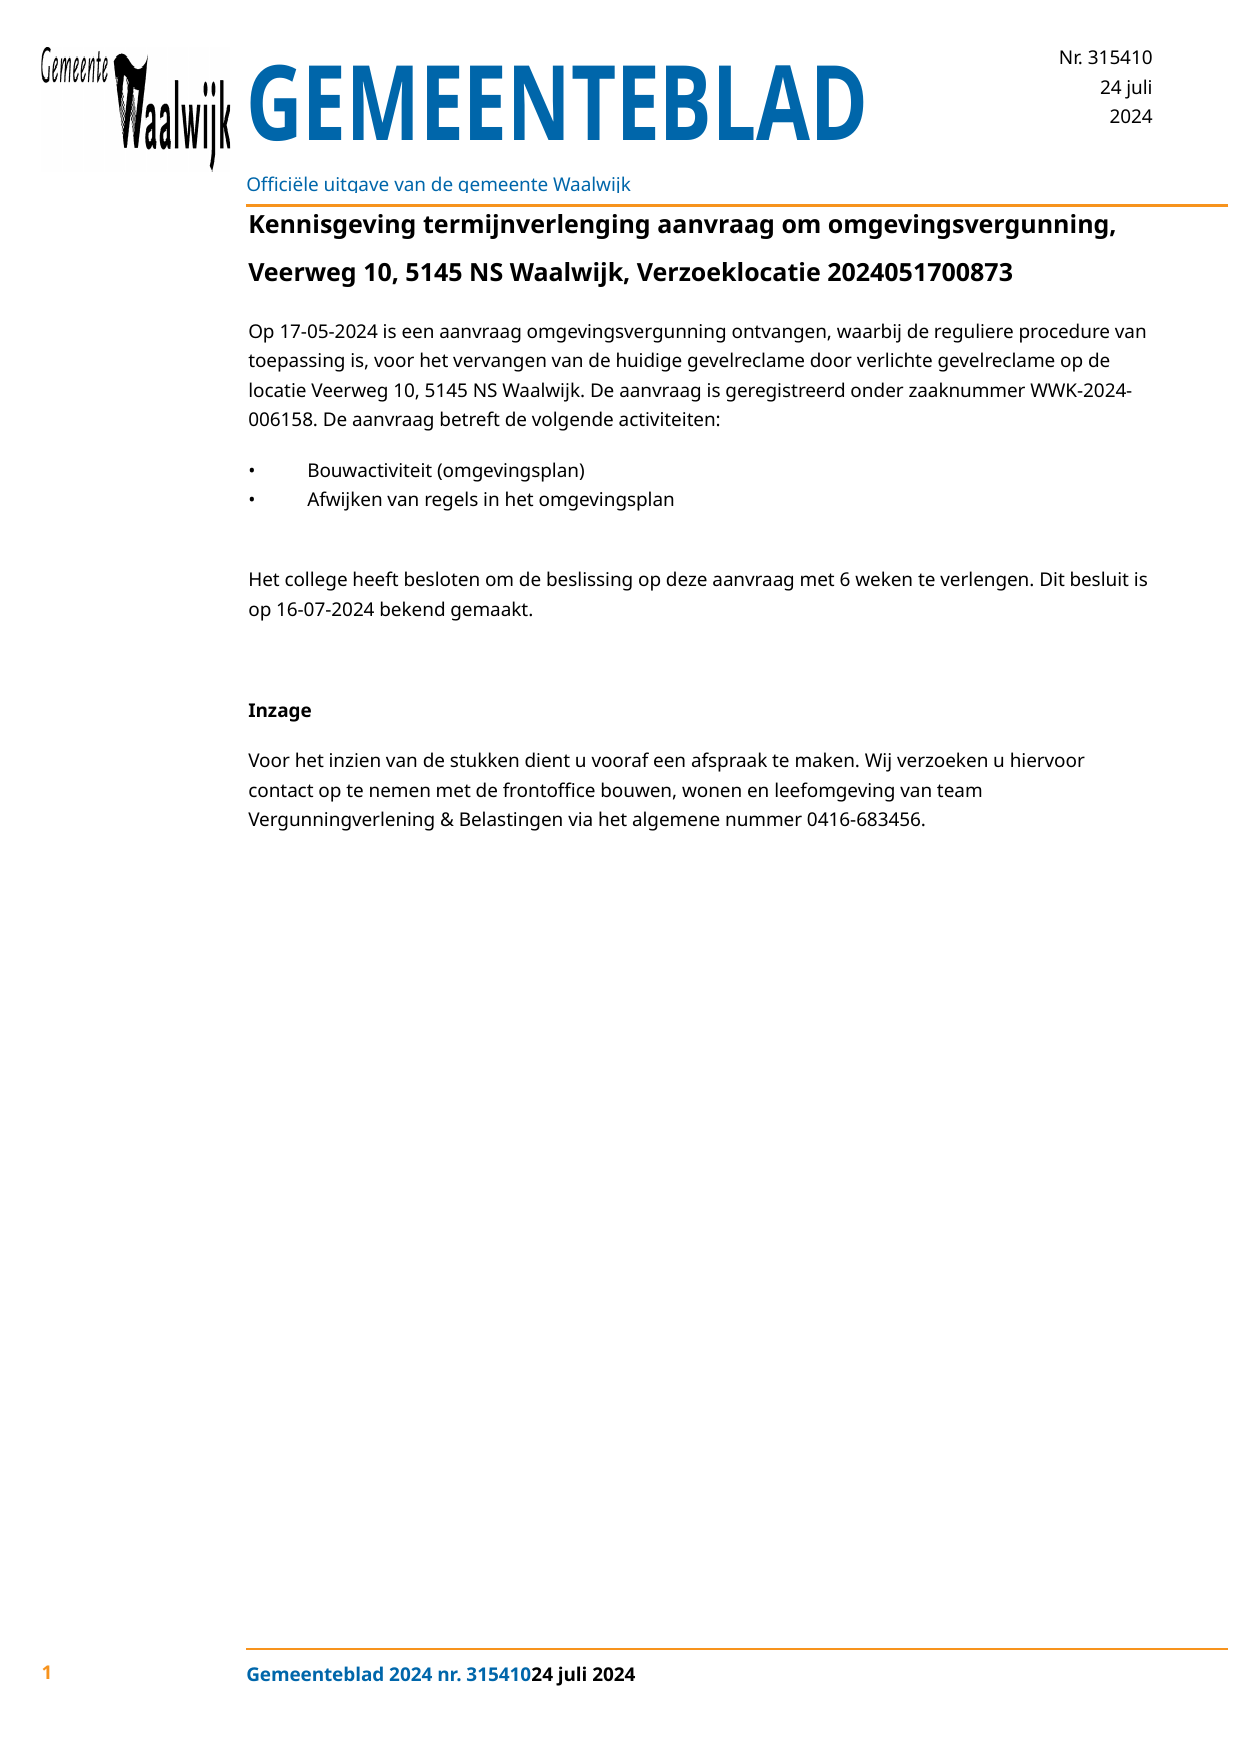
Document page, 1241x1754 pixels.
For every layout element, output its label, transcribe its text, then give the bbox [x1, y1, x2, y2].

picture [41, 47, 231, 172]
text Het college heeft besloten om de beslissing op deze aanvraag met 6 weken te verlengen. Dit besluit is op 16-07-2024 bekend gemaakt. [248, 567, 1152, 622]
text Op 17-05-2024 is een aanvraag omgevingsvergunning ontvangen, waarbij de reguliere procedure van toepassing is, voor het vervangen van de huidige gevelreclame door verlichte gevelreclame op de locatie Veerweg 10, 5145 NS Waalwijk. De aanvraag is geregistreerd onder zaaknummer WWK-2024-006158. De aanvraag betreft de volgende activiteiten: [248, 318, 1152, 432]
text Voor het inzien van de stukken dient u vooraf een afspraak te maken. Wij verzoeken u hiervoor contact op te nemen met de frontoffice bouwen, wonen en leefomgeving van team Vergunningverlening & Belastingen via het algemene nummer 0416-683456. [248, 747, 1152, 832]
list Afwijken van regels in het omgevingsplan [248, 487, 1152, 512]
text Kennisgeving termijnverlenging aanvraag om omgevingsvergunning, Veerweg 10, 5145 NS Waalwijk, Verzoeklocatie 2024051700873 [248, 207, 1152, 288]
list Bouwactiviteit (omgevingsplan) [248, 457, 1152, 483]
text Inzage [248, 697, 1152, 723]
